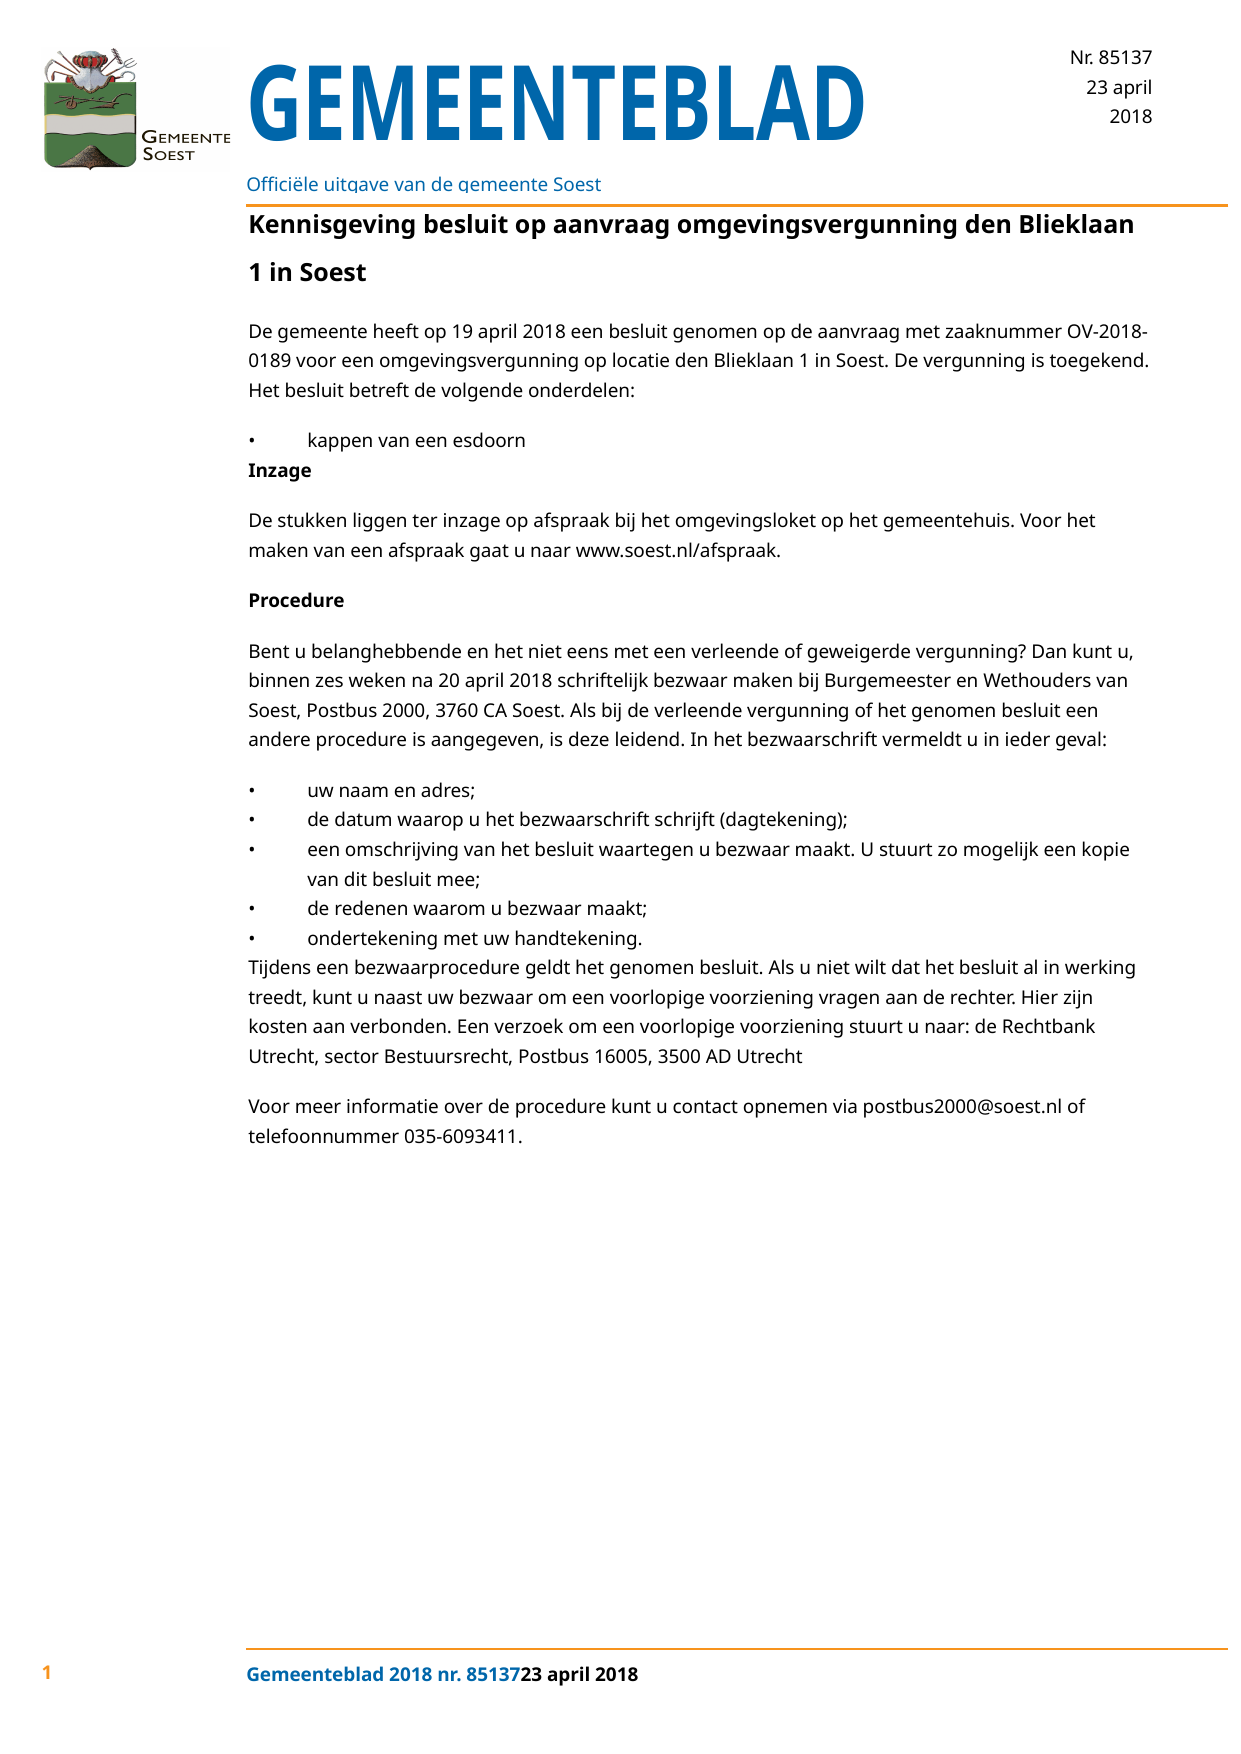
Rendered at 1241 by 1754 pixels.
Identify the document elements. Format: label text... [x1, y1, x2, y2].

text De stukken liggen ter inzage op afspraak bij het omgevingsloket op het gemeentehuis. Voor het maken van een afspraak gaat u naar www.soest.nl/afspraak. [248, 507, 1152, 563]
text Procedure [248, 587, 1152, 613]
picture [41, 47, 231, 172]
text Bent u belanghebbende en het niet eens met een verleende of geweigerde vergunning? Dan kunt u, binnen zes weken na 20 april 2018 schriftelijk bezwaar maken bij Burgemeester en Wethouders van Soest, Postbus 2000, 3760 CA Soest. Als bij de verleende vergunning of het genomen besluit een andere procedure is aangegeven, is deze leidend. In het bezwaarschrift vermeldt u in ieder geval: [248, 638, 1152, 752]
list de redenen waarom u bezwaar maakt; [248, 895, 1152, 921]
text De gemeente heeft op 19 april 2018 een besluit genomen op de aanvraag met zaaknummer OV-2018-0189 voor een omgevingsvergunning op locatie den Blieklaan 1 in Soest. De vergunning is toegekend. Het besluit betreft de volgende onderdelen: [248, 318, 1152, 403]
list kappen van een esdoorn [248, 427, 1152, 453]
list uw naam en adres; [248, 777, 1152, 803]
text Inzage [248, 457, 1152, 483]
list ondertekening met uw handtekening. [248, 925, 1152, 951]
list een omschrijving van het besluit waartegen u bezwaar maakt. U stuurt zo mogelijk een kopie van dit besluit mee; [248, 836, 1152, 892]
text Voor meer informatie over de procedure kunt u contact opnemen via postbus2000@soest.nl of telefoonnummer 035-6093411. [248, 1094, 1152, 1149]
text Tijdens een bezwaarprocedure geldt het genomen besluit. Als u niet wilt dat het besluit al in werking treedt, kunt u naast uw bezwaar om een voorlopige voorziening vragen aan de rechter. Hier zijn kosten aan verbonden. Een verzoek om een voorlopige voorziening stuurt u naar: de Rechtbank Utrecht, sector Bestuursrecht, Postbus 16005, 3500 AD Utrecht [248, 954, 1152, 1069]
list de datum waarop u het bezwaarschrift schrijft (dagtekening); [248, 807, 1152, 832]
text Kennisgeving besluit op aanvraag omgevingsvergunning den Blieklaan 1 in Soest [248, 207, 1152, 288]
